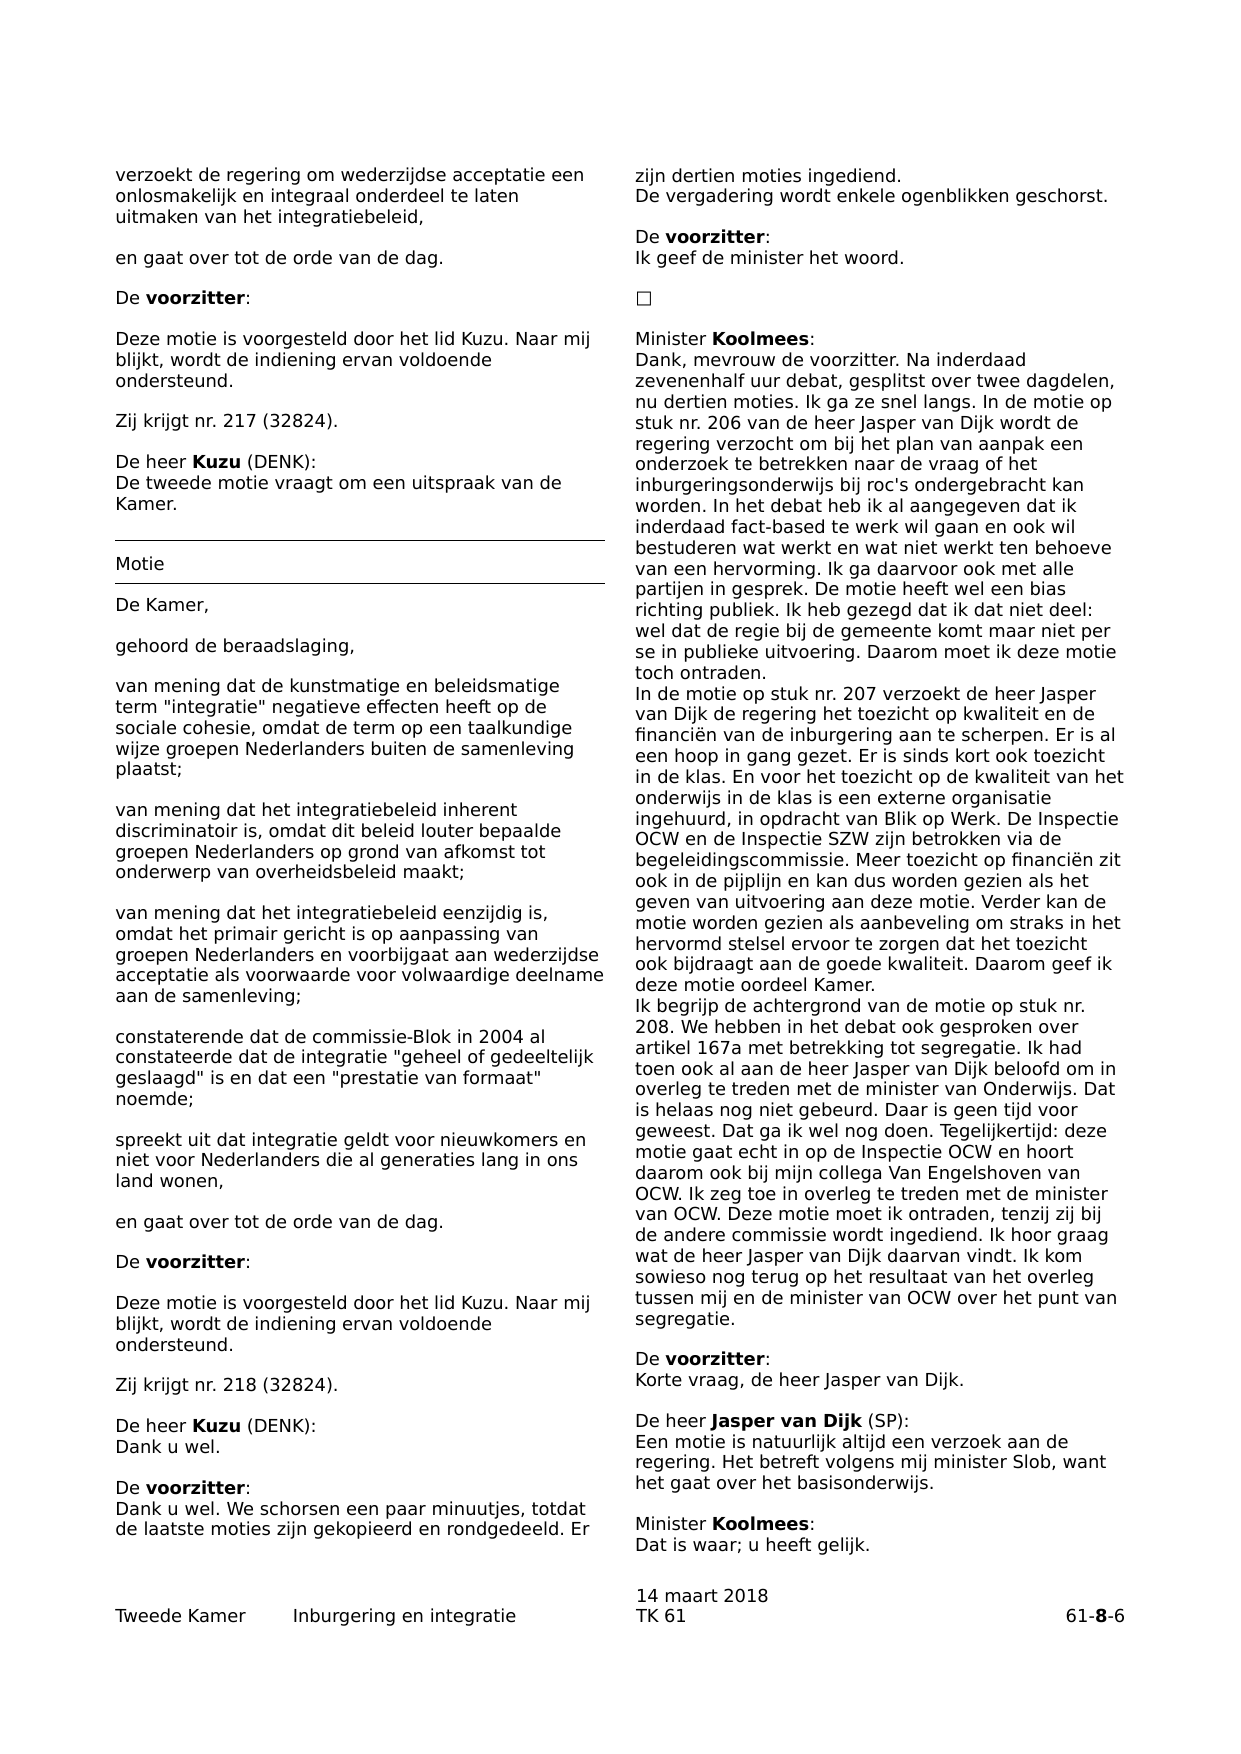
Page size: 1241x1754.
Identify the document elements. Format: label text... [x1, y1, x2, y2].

text verzoekt de regering om wederzijdse acceptatie een onlosmakelijk en integraal onderdeel te laten uitmaken van het integratiebeleid, [115, 165, 605, 227]
text De heer Kuzu (DENK): [115, 1416, 605, 1437]
text Minister Koolmees: [635, 329, 1125, 350]
text van mening dat de kunstmatige en beleidsmatige term "integratie" negatieve effecten heeft op de sociale cohesie, omdat de term op een taalkundige wijze groepen Nederlanders buiten de samenleving plaatst; [115, 676, 605, 780]
text en gaat over tot de orde van de dag. [115, 1212, 605, 1232]
text zijn dertien moties ingediend. [635, 165, 1125, 186]
text constaterende dat de commissie-Blok in 2004 al constateerde dat de integratie "geheel of gedeeltelijk geslaagd" is en dat een "prestatie van formaat" noemde; [115, 1027, 605, 1109]
text Minister Koolmees: [635, 1514, 1125, 1535]
text De Kamer, [115, 595, 605, 616]
text ⬜ [635, 288, 1125, 309]
text De voorzitter: [115, 288, 605, 309]
text De voorzitter: [635, 227, 1125, 248]
text spreekt uit dat integratie geldt voor nieuwkomers en niet voor Nederlanders die al generaties lang in ons land wonen, [115, 1129, 605, 1192]
text Ik geef de minister het woord. [635, 248, 1125, 268]
text De voorzitter: [115, 1252, 605, 1273]
text De heer Jasper van Dijk (SP): [635, 1411, 1125, 1431]
text Korte vraag, de heer Jasper van Dijk. [635, 1370, 1125, 1391]
text De vergadering wordt enkele ogenblikken geschorst. [635, 186, 1125, 207]
text Deze motie is voorgesteld door het lid Kuzu. Naar mij blijkt, wordt de indiening ervan voldoende ondersteund. [115, 1293, 605, 1355]
text In de motie op stuk nr. 207 verzoekt de heer Jasper van Dijk de regering het toezicht op kwaliteit en de financiën van de inburgering aan te scherpen. Er is al een hoop in gang gezet. Er is sinds kort ook toezicht in de klas. En voor het toezicht op de kwaliteit van het onderwijs in de klas is een externe organisatie ingehuurd, in opdracht van Blik op Werk. De Inspectie OCW en de Inspectie SZW zijn betrokken via de begeleidingscommissie. Meer toezicht op financiën zit ook in de pijplijn en kan dus worden gezien als het geven van uitvoering aan deze motie. Verder kan de motie worden gezien als aanbeveling om straks in het hervormd stelsel ervoor te zorgen dat het toezicht ook bijdraagt aan de goede kwaliteit. Daarom geef ik deze motie oordeel Kamer. [635, 683, 1125, 996]
text De tweede motie vraagt om een uitspraak van de Kamer. [115, 473, 605, 514]
text Deze motie is voorgesteld door het lid Kuzu. Naar mij blijkt, wordt de indiening ervan voldoende ondersteund. [115, 329, 605, 391]
text Dat is waar; u heeft gelijk. [635, 1535, 1125, 1556]
text Zij krijgt nr. 218 (32824). [115, 1375, 605, 1396]
text van mening dat het integratiebeleid eenzijdig is, omdat het primair gericht is op aanpassing van groepen Nederlanders en voorbijgaat aan wederzijdse acceptatie als voorwaarde voor volwaardige deelname aan de samenleving; [115, 903, 605, 1007]
text Een motie is natuurlijk altijd een verzoek aan de regering. Het betreft volgens mij minister Slob, want het gaat over het basisonderwijs. [635, 1431, 1125, 1494]
text De voorzitter: [115, 1478, 605, 1498]
text Ik begrijp de achtergrond van de motie op stuk nr. 208. We hebben in het debat ook gesproken over artikel 167a met betrekking tot segregatie. Ik had toen ook al aan de heer Jasper van Dijk beloofd om in overleg te treden met de minister van Onderwijs. Dat is helaas nog niet gebeurd. Daar is geen tijd voor geweest. Dat ga ik wel nog doen. Tegelijkertijd: deze motie gaat echt in op de Inspectie OCW en hoort daarom ook bij mijn collega Van Engelshoven van OCW. Ik zeg toe in overleg te treden met de minister van OCW. Deze motie moet ik ontraden, tenzij zij bij de andere commissie wordt ingediend. Ik hoor graag wat de heer Jasper van Dijk daarvan vindt. Ik kom sowieso nog terug op het resultaat van het overleg tussen mij en de minister van OCW over het punt van segregatie. [635, 996, 1125, 1329]
text Dank u wel. [115, 1437, 605, 1458]
text Dank u wel. We schorsen een paar minuutjes, totdat de laatste moties zijn gekopieerd en rondgedeeld. Er [115, 1498, 605, 1540]
text Zij krijgt nr. 217 (32824). [115, 411, 605, 432]
text De voorzitter: [635, 1349, 1125, 1370]
text De heer Kuzu (DENK): [115, 452, 605, 473]
text Dank, mevrouw de voorzitter. Na inderdaad zevenenhalf uur debat, gesplitst over twee dagdelen, nu dertien moties. Ik ga ze snel langs. In de motie op stuk nr. 206 van de heer Jasper van Dijk wordt de regering verzocht om bij het plan van aanpak een onderzoek te betrekken naar de vraag of het inburgeringsonderwijs bij roc's ondergebracht kan worden. In het debat heb ik al aangegeven dat ik inderdaad fact-based te werk wil gaan en ook wil bestuderen wat werkt en wat niet werkt ten behoeve van een hervorming. Ik ga daarvoor ook met alle partijen in gesprek. De motie heeft wel een bias richting publiek. Ik heb gezegd dat ik dat niet deel: wel dat de regie bij de gemeente komt maar niet per se in publieke uitvoering. Daarom moet ik deze motie toch ontraden. [635, 350, 1125, 683]
text van mening dat het integratiebeleid inherent discriminatoir is, omdat dit beleid louter bepaalde groepen Nederlanders op grond van afkomst tot onderwerp van overheidsbeleid maakt; [115, 800, 605, 883]
text gehoord de beraadslaging, [115, 636, 605, 656]
text en gaat over tot de orde van de dag. [115, 247, 605, 268]
text Motie [115, 554, 605, 575]
